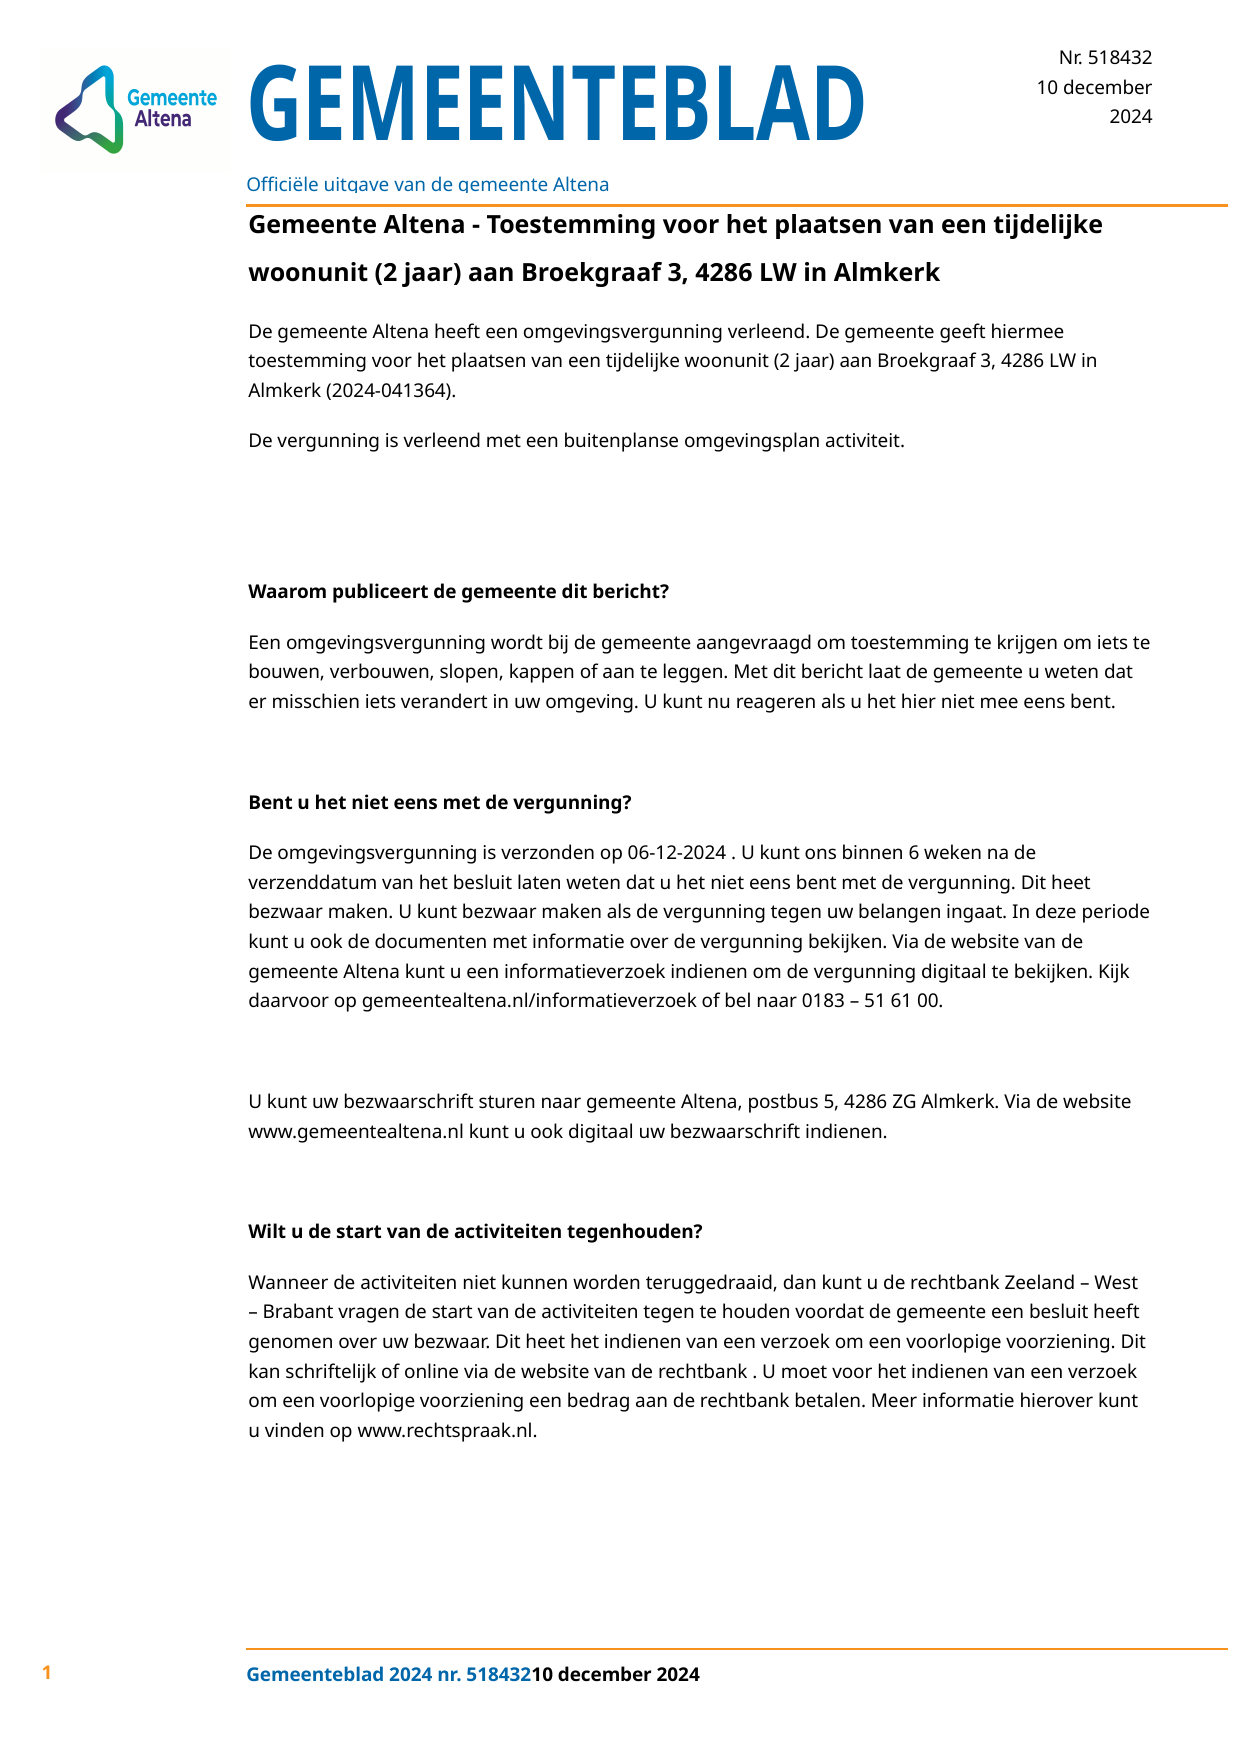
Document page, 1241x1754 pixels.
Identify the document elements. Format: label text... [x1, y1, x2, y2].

text U kunt uw bezwaarschrift sturen naar gemeente Altena, postbus 5, 4286 ZG Almkerk. Via de website www.gemeentealtena.nl kunt u ook digitaal uw bezwaarschrift indienen. [248, 1088, 1152, 1144]
text De omgevingsvergunning is verzonden op 06-12-2024 . U kunt ons binnen 6 weken na de verzenddatum van het besluit laten weten dat u het niet eens bent met de vergunning. Dit heet bezwaar maken. U kunt bezwaar maken als de vergunning tegen uw belangen ingaat. In deze periode kunt u ook de documenten met informatie over de vergunning bekijken. Via de website van de gemeente Altena kunt u een informatieverzoek indienen om de vergunning digitaal te bekijken. Kijk daarvoor op gemeentealtena.nl/informatieverzoek of bel naar 0183 – 51 61 00. [248, 839, 1152, 1013]
text Een omgevingsvergunning wordt bij de gemeente aangevraagd om toestemming te krijgen om iets te bouwen, verbouwen, slopen, kappen of aan te leggen. Met dit bericht laat de gemeente u weten dat er misschien iets verandert in uw omgeving. U kunt nu reageren als u het hier niet mee eens bent. [248, 629, 1152, 714]
text De vergunning is verleend met een buitenplanse omgevingsplan activiteit. [248, 427, 1152, 453]
text Wanneer de activiteiten niet kunnen worden teruggedraaid, dan kunt u de rechtbank Zeeland – West – Brabant vragen de start van de activiteiten tegen te houden voordat de gemeente een besluit heeft genomen over uw bezwaar. Dit heet het indienen van een verzoek om een voorlopige voorziening. Dit kan schriftelijk of online via de website van de rechtbank . U moet voor het indienen van een verzoek om een voorlopige voorziening een bedrag aan de rechtbank betalen. Meer informatie hierover kunt u vinden op www.rechtspraak.nl. [248, 1269, 1152, 1443]
text Wilt u de start van de activiteiten tegenhouden? [248, 1219, 1152, 1244]
text Gemeente Altena - Toestemming voor het plaatsen van een tijdelijke woonunit (2 jaar) aan Broekgraaf 3, 4286 LW in Almkerk [248, 207, 1152, 288]
text De gemeente Altena heeft een omgevingsvergunning verleend. De gemeente geeft hiermee toestemming voor het plaatsen van een tijdelijke woonunit (2 jaar) aan Broekgraaf 3, 4286 LW in Almkerk (2024-041364). [248, 318, 1152, 403]
text Bent u het niet eens met de vergunning? [248, 789, 1152, 815]
text Waarom publiceert de gemeente dit bericht? [248, 579, 1152, 604]
picture [41, 47, 231, 172]
